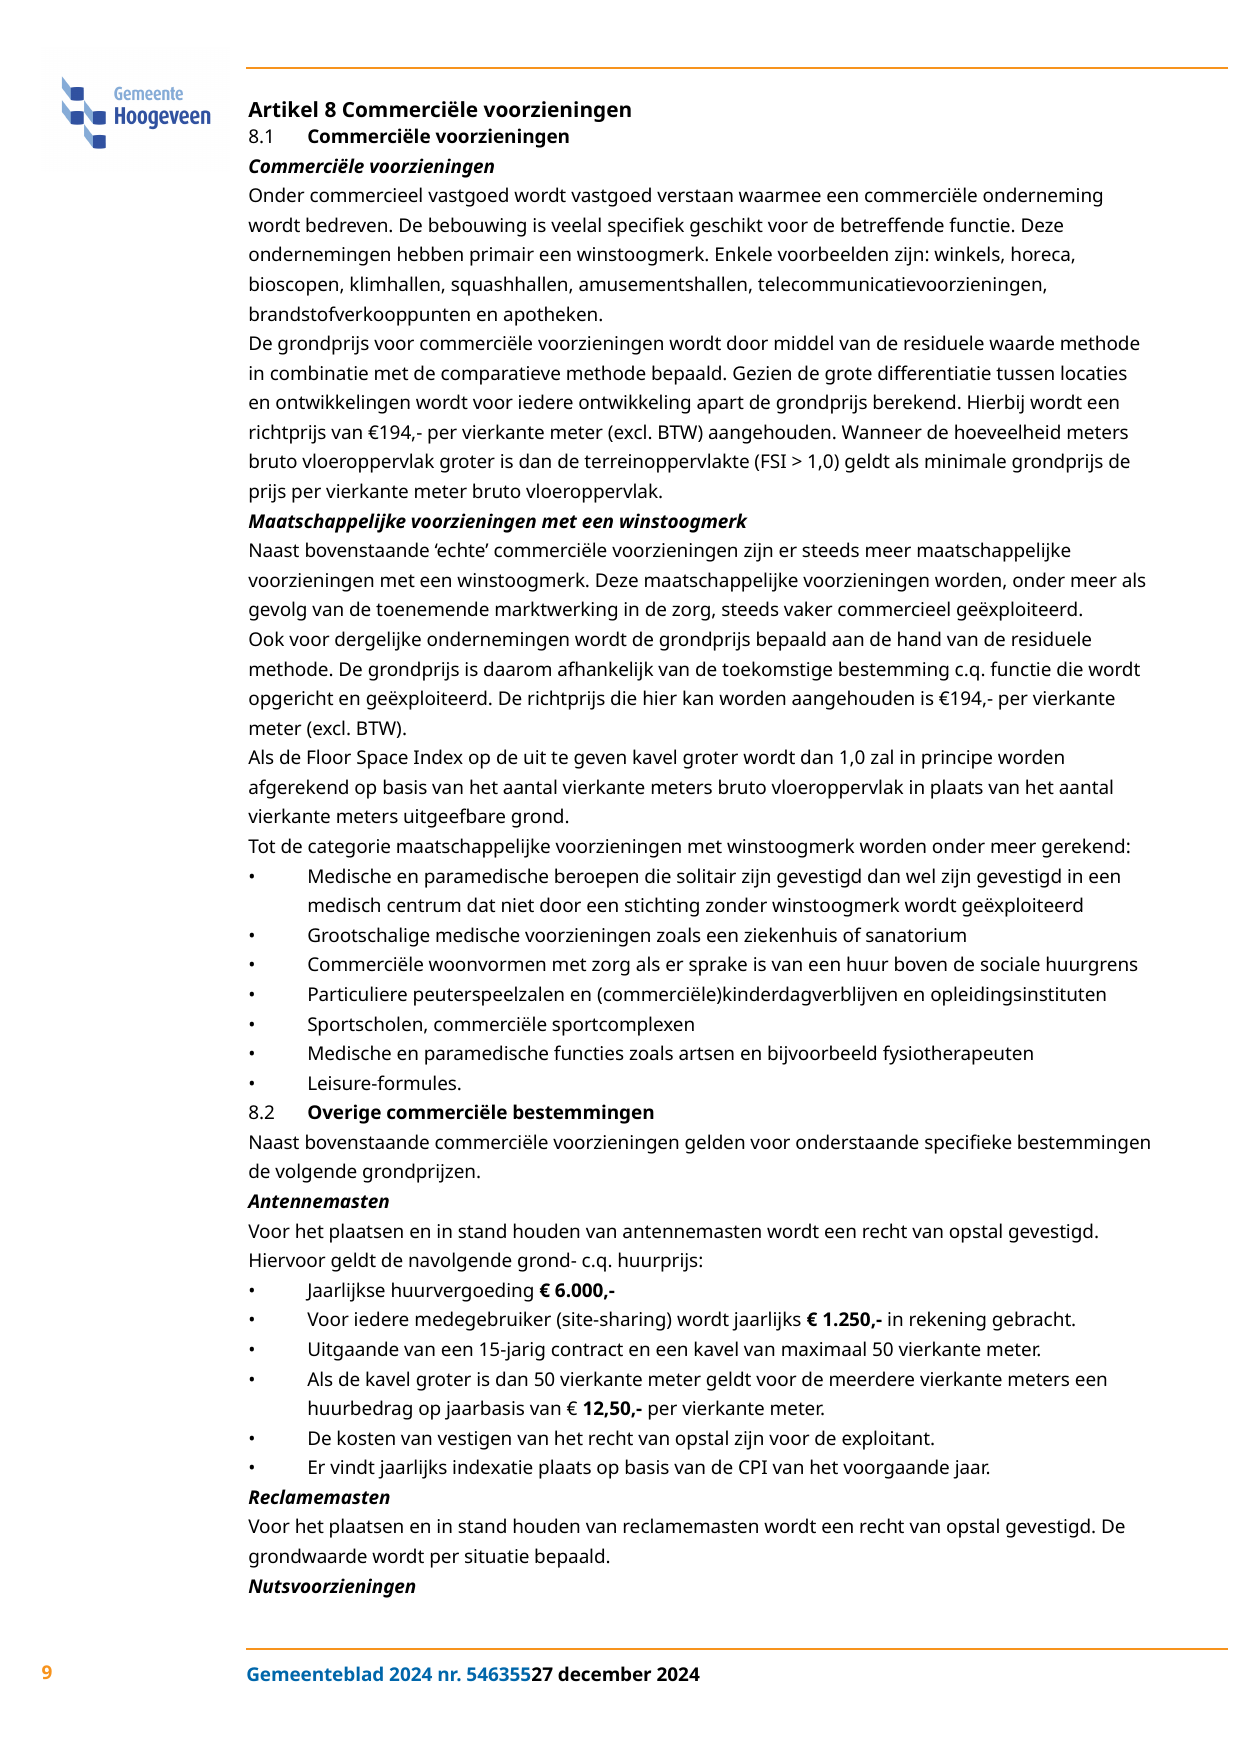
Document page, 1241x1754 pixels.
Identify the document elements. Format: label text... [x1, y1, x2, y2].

text Artikel 8 Commerciële voorzieningen [248, 95, 1152, 123]
text Maatschappelijke voorzieningen met een winstoogmerk [248, 508, 1152, 533]
list Medische en paramedische beroepen die solitair zijn gevestigd dan wel zijn gevestigd in een medisch centrum dat niet door een stichting zonder winstoogmerk wordt geëxploiteerd [248, 863, 1152, 918]
list Commerciële voorzieningen [248, 123, 1152, 149]
list Voor iedere medegebruiker (site-sharing) wordt jaarlijks € 1.250,- in rekening gebracht. [248, 1307, 1152, 1332]
text Naast bovenstaande ‘echte’ commerciële voorzieningen zijn er steeds meer maatschappelijke voorzieningen met een winstoogmerk. Deze maatschappelijke voorzieningen worden, onder meer als gevolg van de toenemende marktwerking in de zorg, steeds vaker commercieel geëxploiteerd. [248, 537, 1152, 622]
text Ook voor dergelijke ondernemingen wordt de grondprijs bepaald aan de hand van de residuele methode. De grondprijs is daarom afhankelijk van de toekomstige bestemming c.q. functie die wordt opgericht en geëxploiteerd. De richtprijs die hier kan worden aangehouden is €194,- per vierkante meter (excl. BTW). [248, 626, 1152, 741]
list Sportscholen, commerciële sportcomplexen [248, 1011, 1152, 1036]
text Als de Floor Space Index op de uit te geven kavel groter wordt dan 1,0 zal in principe worden afgerekend op basis van het aantal vierkante meters bruto vloeroppervlak in plaats van het aantal vierkante meters uitgeefbare grond. [248, 744, 1152, 829]
list Grootschalige medische voorzieningen zoals een ziekenhuis of sanatorium [248, 922, 1152, 948]
picture [41, 47, 231, 172]
text Voor het plaatsen en in stand houden van antennemasten wordt een recht van opstal gevestigd. Hiervoor geldt de navolgende grond- c.q. huurprijs: [248, 1218, 1152, 1273]
list Commerciële woonvormen met zorg als er sprake is van een huur boven de sociale huurgrens [248, 952, 1152, 977]
list Als de kavel groter is dan 50 vierkante meter geldt voor de meerdere vierkante meters een huurbedrag op jaarbasis van € 12,50,- per vierkante meter. [248, 1366, 1152, 1421]
text Commerciële voorzieningen [248, 153, 1152, 178]
list De kosten van vestigen van het recht van opstal zijn voor de exploitant. [248, 1425, 1152, 1451]
list Particuliere peuterspeelzalen en (commerciële)kinderdagverblijven en opleidingsinstituten [248, 981, 1152, 1007]
text Onder commercieel vastgoed wordt vastgoed verstaan waarmee een commerciële onderneming wordt bedreven. De bebouwing is veelal specifiek geschikt voor de betreffende functie. Deze ondernemingen hebben primair een winstoogmerk. Enkele voorbeelden zijn: winkels, horeca, bioscopen, klimhallen, squashhallen, amusementshallen, telecommunicatievoorzieningen, brandstofverkooppunten en apotheken. [248, 182, 1152, 326]
list Jaarlijkse huurvergoeding € 6.000,- [248, 1277, 1152, 1303]
list Medische en paramedische functies zoals artsen en bijvoorbeeld fysiotherapeuten [248, 1040, 1152, 1066]
text Reclamemasten [248, 1484, 1152, 1510]
text Nutsvoorzieningen [248, 1573, 1152, 1598]
text De grondprijs voor commerciële voorzieningen wordt door middel van de residuele waarde methode in combinatie met de comparatieve methode bepaald. Gezien de grote differentiatie tussen locaties en ontwikkelingen wordt voor iedere ontwikkeling apart de grondprijs berekend. Hierbij wordt een richtprijs van €194,- per vierkante meter (excl. BTW) aangehouden. Wanneer de hoeveelheid meters bruto vloeroppervlak groter is dan de terreinoppervlakte (FSI > 1,0) geldt als minimale grondprijs de prijs per vierkante meter bruto vloeroppervlak. [248, 330, 1152, 504]
text Antennemasten [248, 1188, 1152, 1214]
text Tot de categorie maatschappelijke voorzieningen met winstoogmerk worden onder meer gerekend: [248, 833, 1152, 859]
list Er vindt jaarlijks indexatie plaats op basis van de CPI van het voorgaande jaar. [248, 1454, 1152, 1480]
list Overige commerciële bestemmingen [248, 1099, 1152, 1125]
text Voor het plaatsen en in stand houden van reclamemasten wordt een recht van opstal gevestigd. De grondwaarde wordt per situatie bepaald. [248, 1514, 1152, 1569]
list Uitgaande van een 15-jarig contract en een kavel van maximaal 50 vierkante meter. [248, 1336, 1152, 1362]
list Leisure-formules. [248, 1070, 1152, 1096]
text Naast bovenstaande commerciële voorzieningen gelden voor onderstaande specifieke bestemmingen de volgende grondprijzen. [248, 1129, 1152, 1184]
